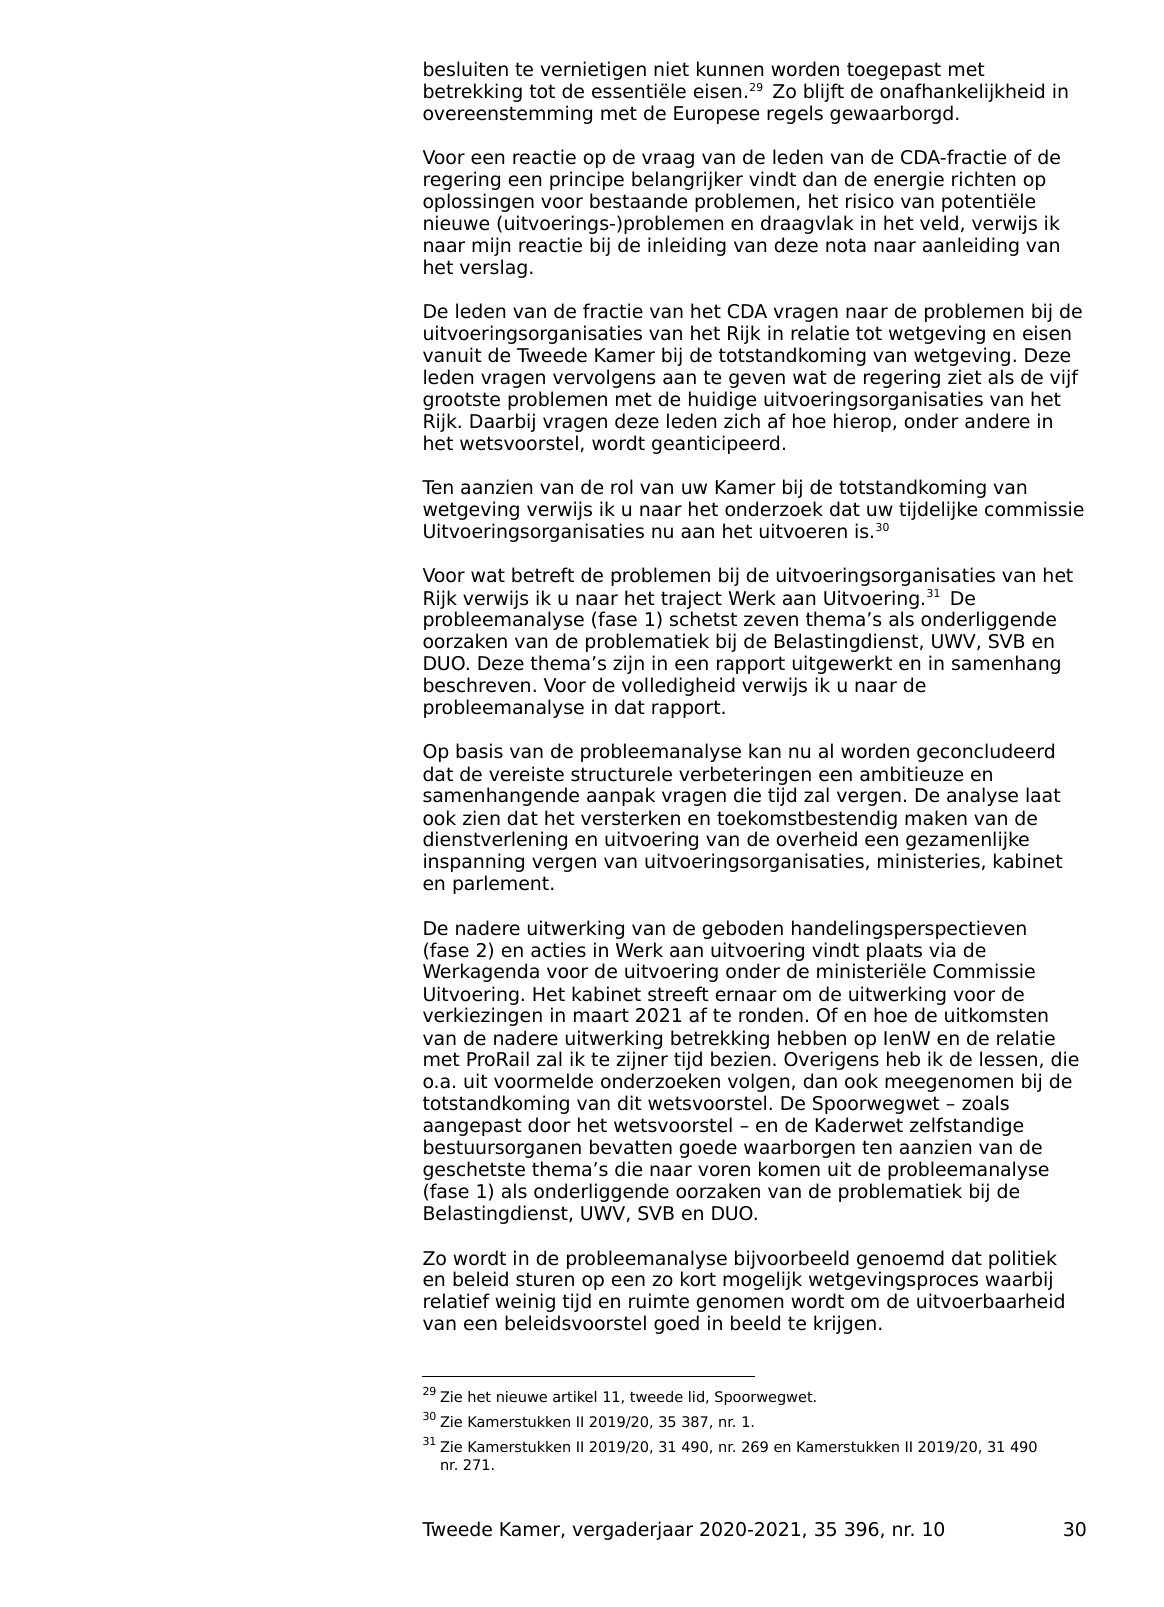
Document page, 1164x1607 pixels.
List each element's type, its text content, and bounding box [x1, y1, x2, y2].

text Voor wat betreft de problemen bij de uitvoeringsorganisaties van het Rijk verwijs ik u naar het traject Werk aan Uitvoering. De probleemanalyse (fase 1) schetst zeven thema’s als onderliggende oorzaken van de problematiek bij de Belastingdienst, UWV, SVB en DUO. Deze thema’s zijn in een rapport uitgewerkt en in samenhang beschreven. Voor de volledigheid verwijs ik u naar de probleemanalyse in dat rapport. [422, 565, 1087, 719]
text De leden van de fractie van het CDA vragen naar de problemen bij de uitvoeringsorganisaties van het Rijk in relatie tot wetgeving en eisen vanuit de Tweede Kamer bij de totstandkoming van wetgeving. Deze leden vragen vervolgens aan te geven wat de regering ziet als de vijf grootste problemen met de huidige uitvoeringsorganisaties van het Rijk. Daarbij vragen deze leden zich af hoe hierop, onder andere in het wetsvoorstel, wordt geanticipeerd. [422, 301, 1087, 455]
text besluiten te vernietigen niet kunnen worden toegepast met betrekking tot de essentiële eisen. Zo blijft de onafhankelijkheid in overeenstemming met de Europese regels gewaarborgd. [422, 59, 1087, 125]
text Zie Kamerstukken II 2019/20, 35 387, nr. 1. [422, 1410, 1087, 1432]
text Op basis van de probleemanalyse kan nu al worden geconcludeerd dat de vereiste structurele verbeteringen een ambitieuze en samenhangende aanpak vragen die tijd zal vergen. De analyse laat ook zien dat het versterken en toekomstbestendig maken van de dienstverlening en uitvoering van de overheid een gezamenlijke inspanning vergen van uitvoeringsorganisaties, ministeries, kabinet en parlement. [422, 741, 1087, 895]
text Ten aanzien van de rol van uw Kamer bij de totstandkoming van wetgeving verwijs ik u naar het onderzoek dat uw tijdelijke commissie Uitvoeringsorganisaties nu aan het uitvoeren is. [422, 477, 1087, 543]
text Zie Kamerstukken II 2019/20, 31 490, nr. 269 en Kamerstukken II 2019/20, 31 490 nr. 271. [422, 1435, 1087, 1474]
text Voor een reactie op de vraag van de leden van de CDA-fractie of de regering een principe belangrijker vindt dan de energie richten op oplossingen voor bestaande problemen, het risico van potentiële nieuwe (uitvoerings-)problemen en draagvlak in het veld, verwijs ik naar mijn reactie bij de inleiding van deze nota naar aanleiding van het verslag. [422, 147, 1087, 279]
text Zie het nieuwe artikel 11, tweede lid, Spoorwegwet. [422, 1385, 1087, 1407]
text Zo wordt in de probleemanalyse bijvoorbeeld genoemd dat politiek en beleid sturen op een zo kort mogelijk wetgevingsproces waarbij relatief weinig tijd en ruimte genomen wordt om de uitvoerbaarheid van een beleidsvoorstel goed in beeld te krijgen. [422, 1247, 1087, 1335]
text De nadere uitwerking van de geboden handelingsperspectieven (fase 2) en acties in Werk aan uitvoering vindt plaats via de Werkagenda voor de uitvoering onder de ministeriële Commissie Uitvoering. Het kabinet streeft ernaar om de uitwerking voor de verkiezingen in maart 2021 af te ronden. Of en hoe de uitkomsten van de nadere uitwerking betrekking hebben op IenW en de relatie met ProRail zal ik te zijner tijd bezien. Overigens heb ik de lessen, die o.a. uit voormelde onderzoeken volgen, dan ook meegenomen bij de totstandkoming van dit wetsvoorstel. De Spoorwegwet – zoals aangepast door het wetsvoorstel – en de Kaderwet zelfstandige bestuursorganen bevatten goede waarborgen ten aanzien van de geschetste thema’s die naar voren komen uit de probleemanalyse (fase 1) als onderliggende oorzaken van de problematiek bij de Belastingdienst, UWV, SVB en DUO. [422, 917, 1087, 1225]
